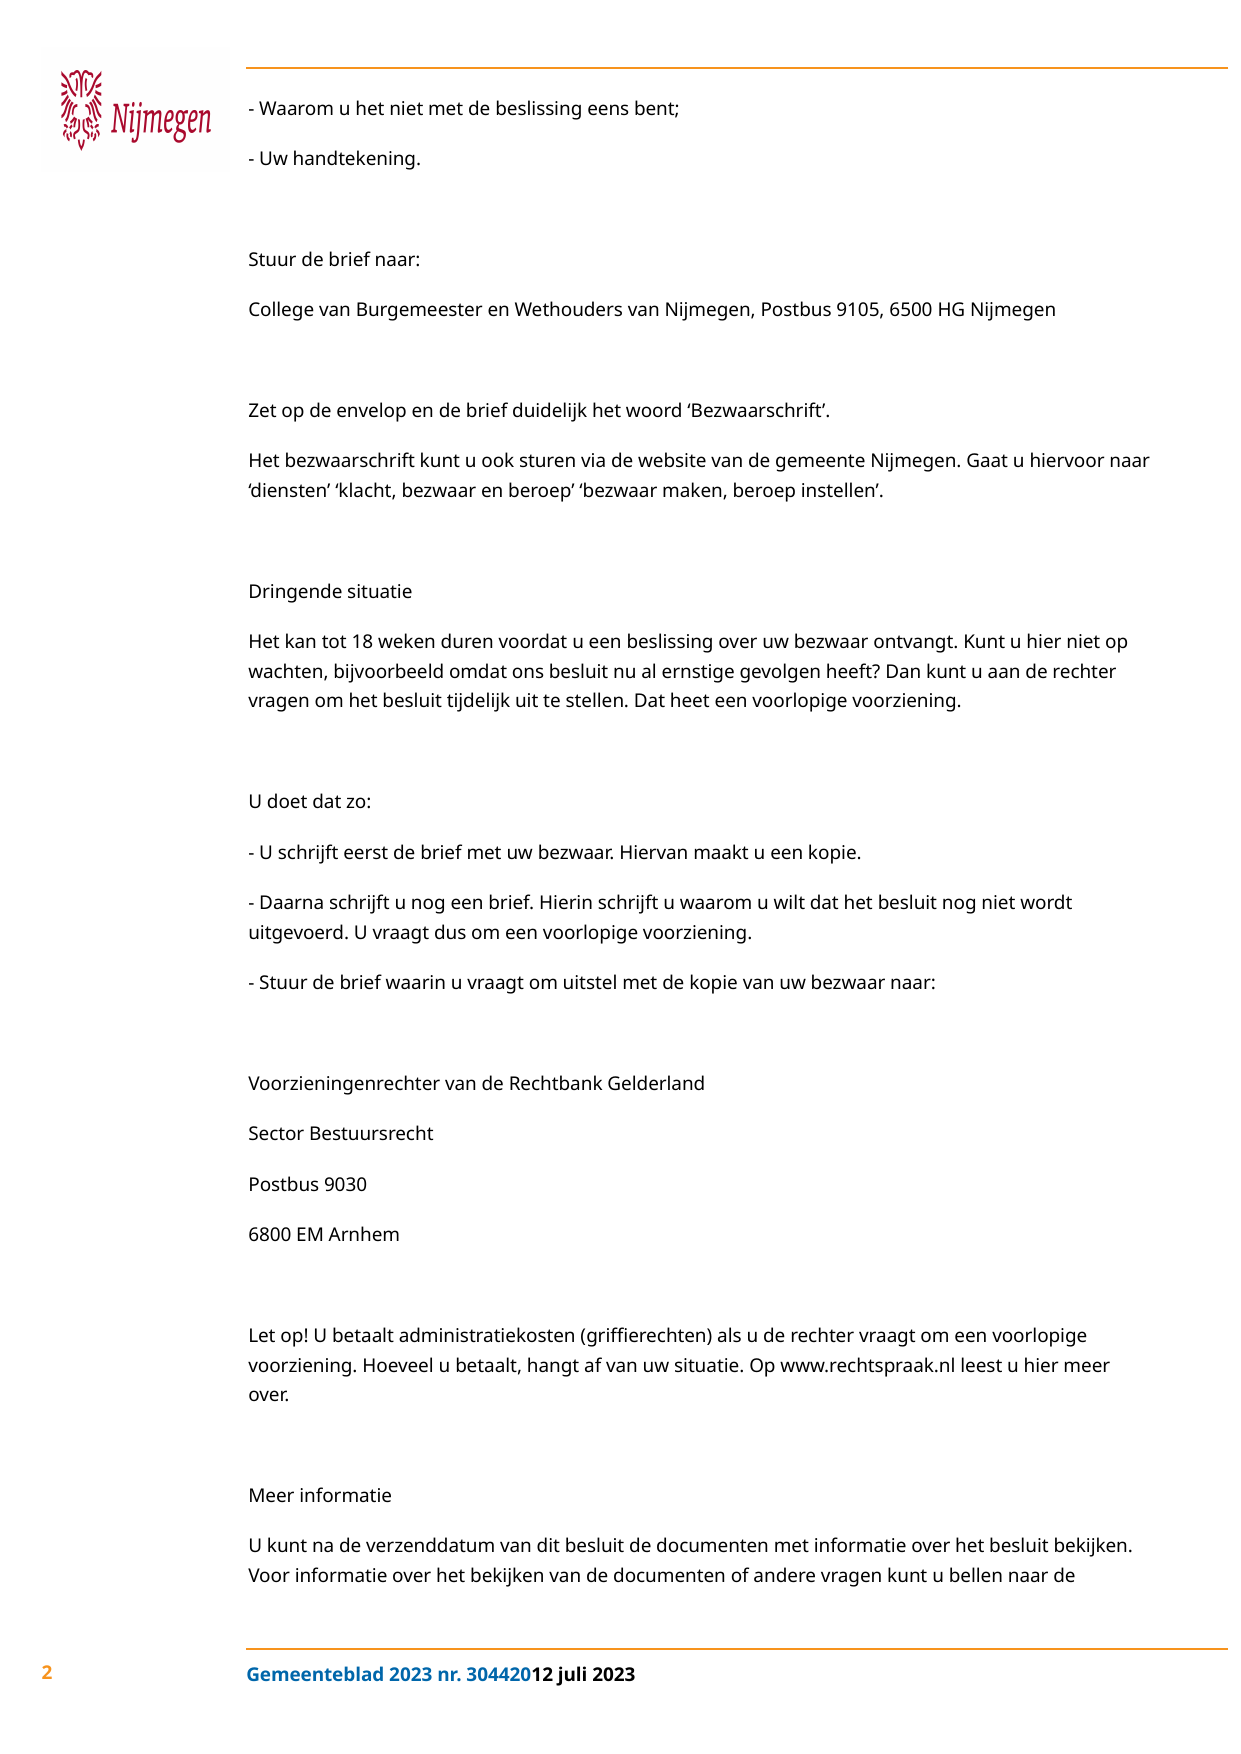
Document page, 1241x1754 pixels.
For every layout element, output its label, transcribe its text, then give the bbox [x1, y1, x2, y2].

text U kunt na de verzenddatum van dit besluit de documenten met informatie over het besluit bekijken. Voor informatie over het bekijken van de documenten of andere vragen kunt u bellen naar de [248, 1533, 1152, 1588]
text - Waarom u het niet met de beslissing eens bent; [248, 95, 1152, 121]
text - Uw handtekening. [248, 145, 1152, 171]
text Voorzieningenrechter van de Rechtbank Gelderland [248, 1070, 1152, 1096]
text Sector Bestuursrecht [248, 1121, 1152, 1146]
text College van Burgemeester en Wethouders van Nijmegen, Postbus 9105, 6500 HG Nijmegen [248, 296, 1152, 322]
text - Stuur de brief waarin u vraagt om uitstel met de kopie van uw bezwaar naar: [248, 969, 1152, 995]
text Stuur de brief naar: [248, 246, 1152, 272]
text - U schrijft eerst de brief met uw bezwaar. Hiervan maakt u een kopie. [248, 839, 1152, 865]
text Het bezwaarschrift kunt u ook sturen via de website van de gemeente Nijmegen. Gaat u hiervoor naar ‘diensten’ ‘klacht, bezwaar en beroep’ ‘bezwaar maken, beroep instellen’. [248, 448, 1152, 503]
text 6800 EM Arnhem [248, 1221, 1152, 1247]
text Postbus 9030 [248, 1171, 1152, 1197]
text Let op! U betaalt administratiekosten (griffierechten) als u de rechter vraagt om een voorlopige voorziening. Hoeveel u betaalt, hangt af van uw situatie. Op www.rechtspraak.nl leest u hier meer over. [248, 1322, 1152, 1407]
text - Daarna schrijft u nog een brief. Hierin schrijft u waarom u wilt dat het besluit nog niet wordt uitgevoerd. U vraagt dus om een voorlopige voorziening. [248, 889, 1152, 945]
text Het kan tot 18 weken duren voordat u een beslissing over uw bezwaar ontvangt. Kunt u hier niet op wachten, bijvoorbeeld omdat ons besluit nu al ernstige gevolgen heeft? Dan kunt u aan de rechter vragen om het besluit tijdelijk uit te stellen. Dat heet een voorlopige voorziening. [248, 628, 1152, 713]
picture [41, 47, 231, 172]
text U doet dat zo: [248, 788, 1152, 814]
text Dringende situatie [248, 578, 1152, 604]
text Meer informatie [248, 1482, 1152, 1508]
text Zet op de envelop en de brief duidelijk het woord ‘Bezwaarschrift’. [248, 397, 1152, 423]
